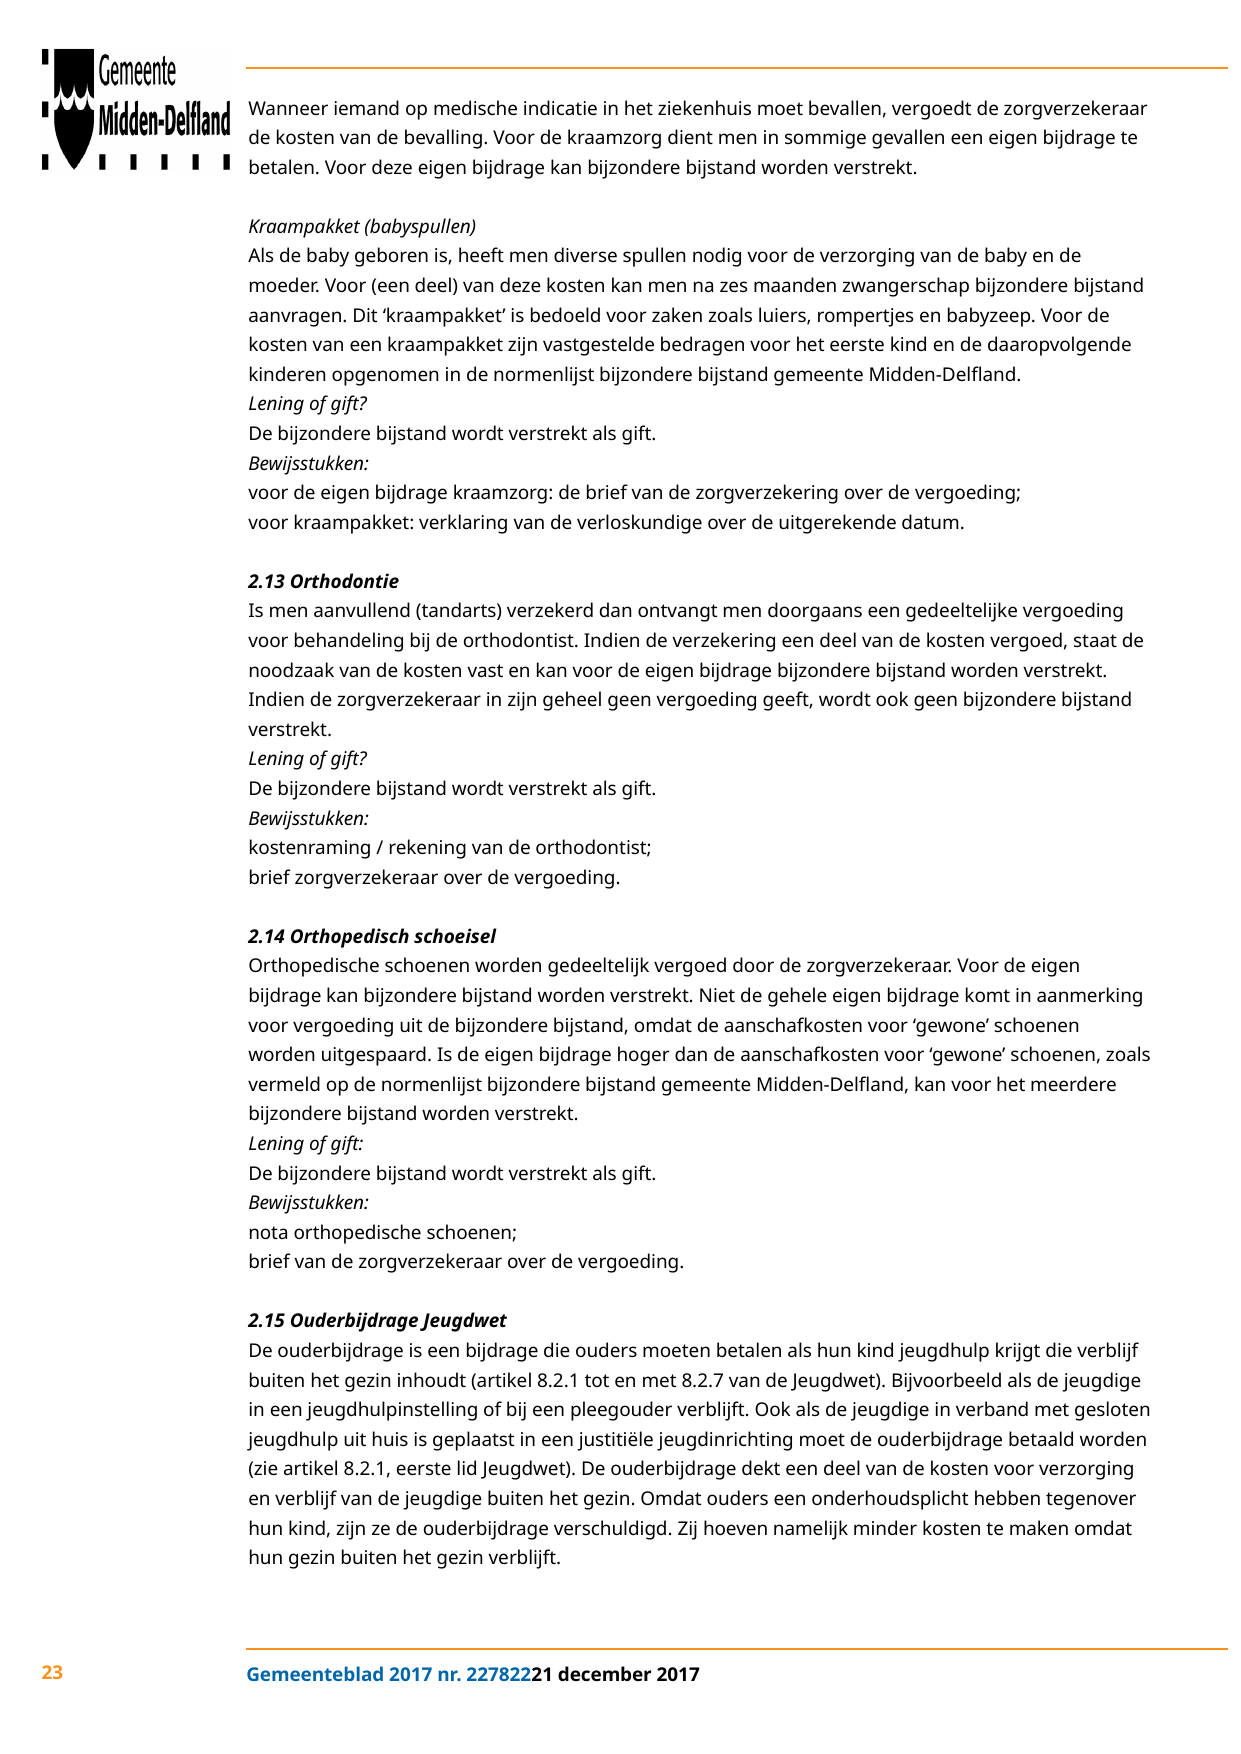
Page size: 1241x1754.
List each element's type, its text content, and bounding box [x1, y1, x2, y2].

text De bijzondere bijstand wordt verstrekt als gift. [248, 1160, 1152, 1186]
text 2.14 Orthopedisch schoeisel [248, 923, 1152, 949]
text Bewijsstukken: [248, 450, 1152, 476]
text De ouderbijdrage is een bijdrage die ouders moeten betalen als hun kind jeugdhulp krijgt die verblijf buiten het gezin inhoudt (artikel 8.2.1 tot en met 8.2.7 van de Jeugdwet). Bijvoorbeeld als de jeugdige in een jeugdhulpinstelling of bij een pleegouder verblijft. Ook als de jeugdige in verband met gesloten jeugdhulp uit huis is geplaatst in een justitiële jeugdinrichting moet de ouderbijdrage betaald worden (zie artikel 8.2.1, eerste lid Jeugdwet). De ouderbijdrage dekt een deel van de kosten voor verzorging en verblijf van de jeugdige buiten het gezin. Omdat ouders een onderhoudsplicht hebben tegenover hun kind, zijn ze de ouderbijdrage verschuldigd. Zij hoeven namelijk minder kosten te maken omdat hun gezin buiten het gezin verblijft. [248, 1337, 1152, 1570]
text voor kraampakket: verklaring van de verloskundige over de uitgerekende datum. [248, 509, 1152, 535]
text De bijzondere bijstand wordt verstrekt als gift. [248, 420, 1152, 446]
text Lening of gift: [248, 1130, 1152, 1156]
text Bewijsstukken: [248, 1189, 1152, 1215]
text 2.15 Ouderbijdrage Jeugdwet [248, 1308, 1152, 1333]
text Is men aanvullend (tandarts) verzekerd dan ontvangt men doorgaans een gedeeltelijke vergoeding voor behandeling bij de orthodontist. Indien de verzekering een deel van de kosten vergoed, staat de noodzaak van de kosten vast en kan voor de eigen bijdrage bijzondere bijstand worden verstrekt. Indien de zorgverzekeraar in zijn geheel geen vergoeding geeft, wordt ook geen bijzondere bijstand verstrekt. [248, 598, 1152, 742]
text Bewijsstukken: [248, 805, 1152, 831]
text brief zorgverzekeraar over de vergoeding. [248, 864, 1152, 890]
text Wanneer iemand op medische indicatie in het ziekenhuis moet bevallen, vergoedt de zorgverzekeraar de kosten van de bevalling. Voor de kraamzorg dient men in sommige gevallen een eigen bijdrage te betalen. Voor deze eigen bijdrage kan bijzondere bijstand worden verstrekt. [248, 95, 1152, 180]
text Orthopedische schoenen worden gedeeltelijk vergoed door de zorgverzekeraar. Voor de eigen bijdrage kan bijzondere bijstand worden verstrekt. Niet de gehele eigen bijdrage komt in aanmerking voor vergoeding uit de bijzondere bijstand, omdat de aanschafkosten voor ‘gewone’ schoenen worden uitgespaard. Is de eigen bijdrage hoger dan de aanschafkosten voor ‘gewone’ schoenen, zoals vermeld op de normenlijst bijzondere bijstand gemeente Midden-Delfland, kan voor het meerdere bijzondere bijstand worden verstrekt. [248, 953, 1152, 1126]
text Kraampakket (babyspullen) [248, 213, 1152, 239]
text Lening of gift? [248, 391, 1152, 416]
text De bijzondere bijstand wordt verstrekt als gift. [248, 775, 1152, 801]
text 2.13 Orthodontie [248, 568, 1152, 594]
text nota orthopedische schoenen; [248, 1219, 1152, 1245]
text Lening of gift? [248, 746, 1152, 771]
text Als de baby geboren is, heeft men diverse spullen nodig voor de verzorging van de baby en de moeder. Voor (een deel) van deze kosten kan men na zes maanden zwangerschap bijzondere bijstand aanvragen. Dit ‘kraampakket’ is bedoeld voor zaken zoals luiers, rompertjes en babyzeep. Voor de kosten van een kraampakket zijn vastgestelde bedragen voor het eerste kind en de daaropvolgende kinderen opgenomen in de normenlijst bijzondere bijstand gemeente Midden-Delfland. [248, 243, 1152, 387]
text voor de eigen bijdrage kraamzorg: de brief van de zorgverzekering over de vergoeding; [248, 479, 1152, 505]
text brief van de zorgverzekeraar over de vergoeding. [248, 1248, 1152, 1274]
text kostenraming / rekening van de orthodontist; [248, 834, 1152, 860]
picture [41, 47, 231, 172]
